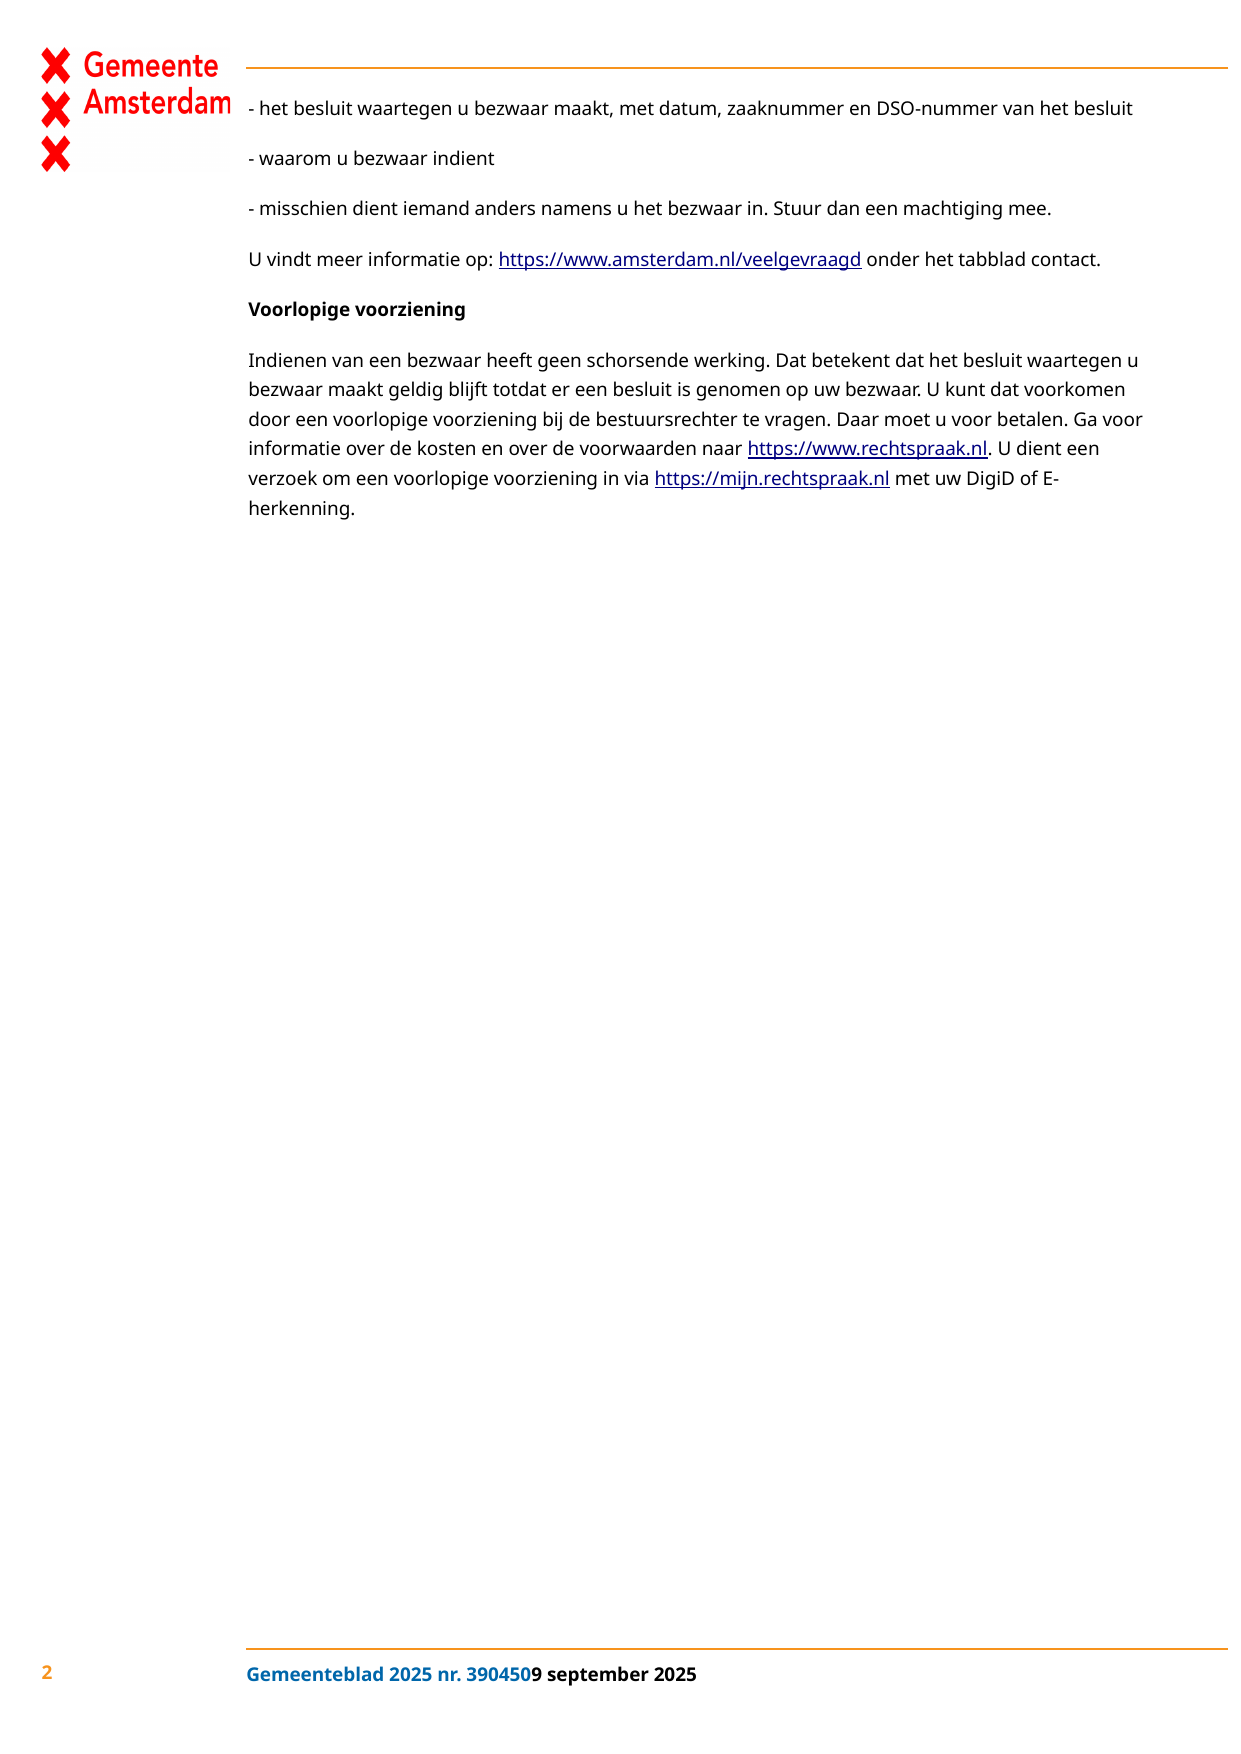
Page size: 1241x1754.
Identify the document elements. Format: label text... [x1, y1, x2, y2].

picture [41, 47, 231, 172]
text U vindt meer informatie op: https://www.amsterdam.nl/veelgevraagd onder het tabblad contact. [248, 246, 1152, 272]
text Voorlopige voorziening [248, 296, 1152, 322]
text - misschien dient iemand anders namens u het bezwaar in. Stuur dan een machtiging mee. [248, 196, 1152, 221]
text - waarom u bezwaar indient [248, 145, 1152, 171]
text - het besluit waartegen u bezwaar maakt, met datum, zaaknummer en DSO-nummer van het besluit [248, 95, 1152, 121]
text Indienen van een bezwaar heeft geen schorsende werking. Dat betekent dat het besluit waartegen u bezwaar maakt geldig blijft totdat er een besluit is genomen op uw bezwaar. U kunt dat voorkomen door een voorlopige voorziening bij de bestuursrechter te vragen. Daar moet u voor betalen. Ga voor informatie over de kosten en over de voorwaarden naar https://www.rechtspraak.nl. U dient een verzoek om een voorlopige voorziening in via https://mijn.rechtspraak.nl met uw DigiD of E-herkenning. [248, 347, 1152, 521]
